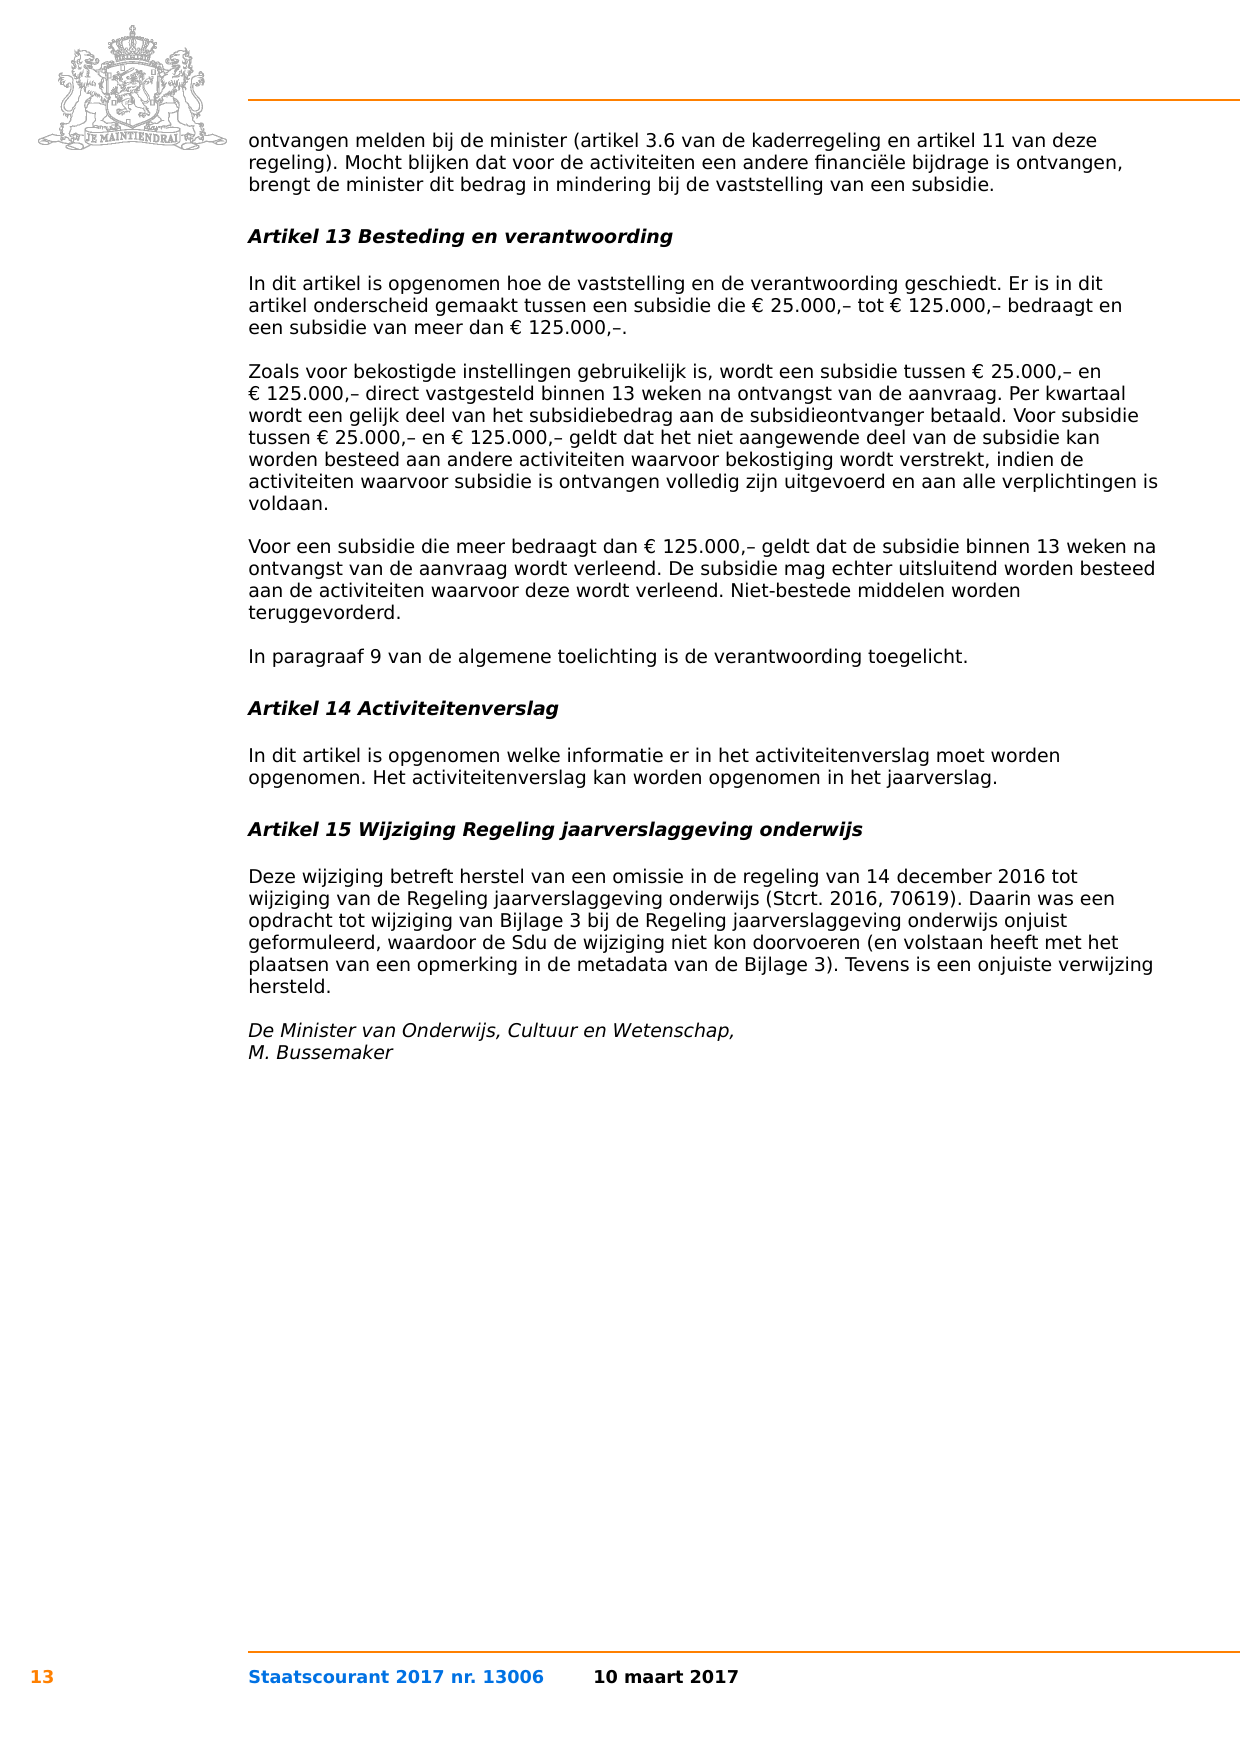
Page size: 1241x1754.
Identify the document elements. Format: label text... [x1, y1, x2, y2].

subtitle Artikel 13 Besteding en verantwoording [248, 226, 1163, 248]
text In paragraaf 9 van de algemene toelichting is de verantwoording toegelicht. [248, 646, 1163, 668]
subtitle Artikel 14 Activiteitenverslag [248, 698, 1163, 720]
picture [38, 25, 227, 150]
text Zoals voor bekostigde instellingen gebruikelijk is, wordt een subsidie tussen € 25.000,– en € 125.000,– direct vastgesteld binnen 13 weken na ontvangst van de aanvraag. Per kwartaal wordt een gelijk deel van het subsidiebedrag aan de subsidieontvanger betaald. Voor subsidie tussen € 25.000,– en € 125.000,– geldt dat het niet aangewende deel van de subsidie kan worden besteed aan andere activiteiten waarvoor bekostiging wordt verstrekt, indien de activiteiten waarvoor subsidie is ontvangen volledig zijn uitgevoerd en aan alle verplichtingen is voldaan. [248, 361, 1163, 514]
text Deze wijziging betreft herstel van een omissie in de regeling van 14 december 2016 tot wijziging van de Regeling jaarverslaggeving onderwijs (Stcrt. 2016, 70619). Daarin was een opdracht tot wijziging van Bijlage 3 bij de Regeling jaarverslaggeving onderwijs onjuist geformuleerd, waardoor de Sdu de wijziging niet kon doorvoeren (en volstaan heeft met het plaatsen van een opmerking in de metadata van de Bijlage 3). Tevens is een onjuiste verwijzing hersteld. [248, 866, 1163, 998]
text De Minister van Onderwijs, Cultuur en Wetenschap, M. Bussemaker [248, 1020, 1163, 1064]
text Voor een subsidie die meer bedraagt dan € 125.000,– geldt dat de subsidie binnen 13 weken na ontvangst van de aanvraag wordt verleend. De subsidie mag echter uitsluitend worden besteed aan de activiteiten waarvoor deze wordt verleend. Niet-bestede middelen worden teruggevorderd. [248, 536, 1163, 624]
subtitle Artikel 15 Wijziging Regeling jaarverslaggeving onderwijs [248, 819, 1163, 841]
text In dit artikel is opgenomen welke informatie er in het activiteitenverslag moet worden opgenomen. Het activiteitenverslag kan worden opgenomen in het jaarverslag. [248, 745, 1163, 789]
text ontvangen melden bij de minister (artikel 3.6 van de kaderregeling en artikel 11 van deze regeling). Mocht blijken dat voor de activiteiten een andere financiële bijdrage is ontvangen, brengt de minister dit bedrag in mindering bij de vaststelling van een subsidie. [248, 130, 1163, 196]
text In dit artikel is opgenomen hoe de vaststelling en de verantwoording geschiedt. Er is in dit artikel onderscheid gemaakt tussen een subsidie die € 25.000,– tot € 125.000,– bedraagt en een subsidie van meer dan € 125.000,–. [248, 273, 1163, 339]
